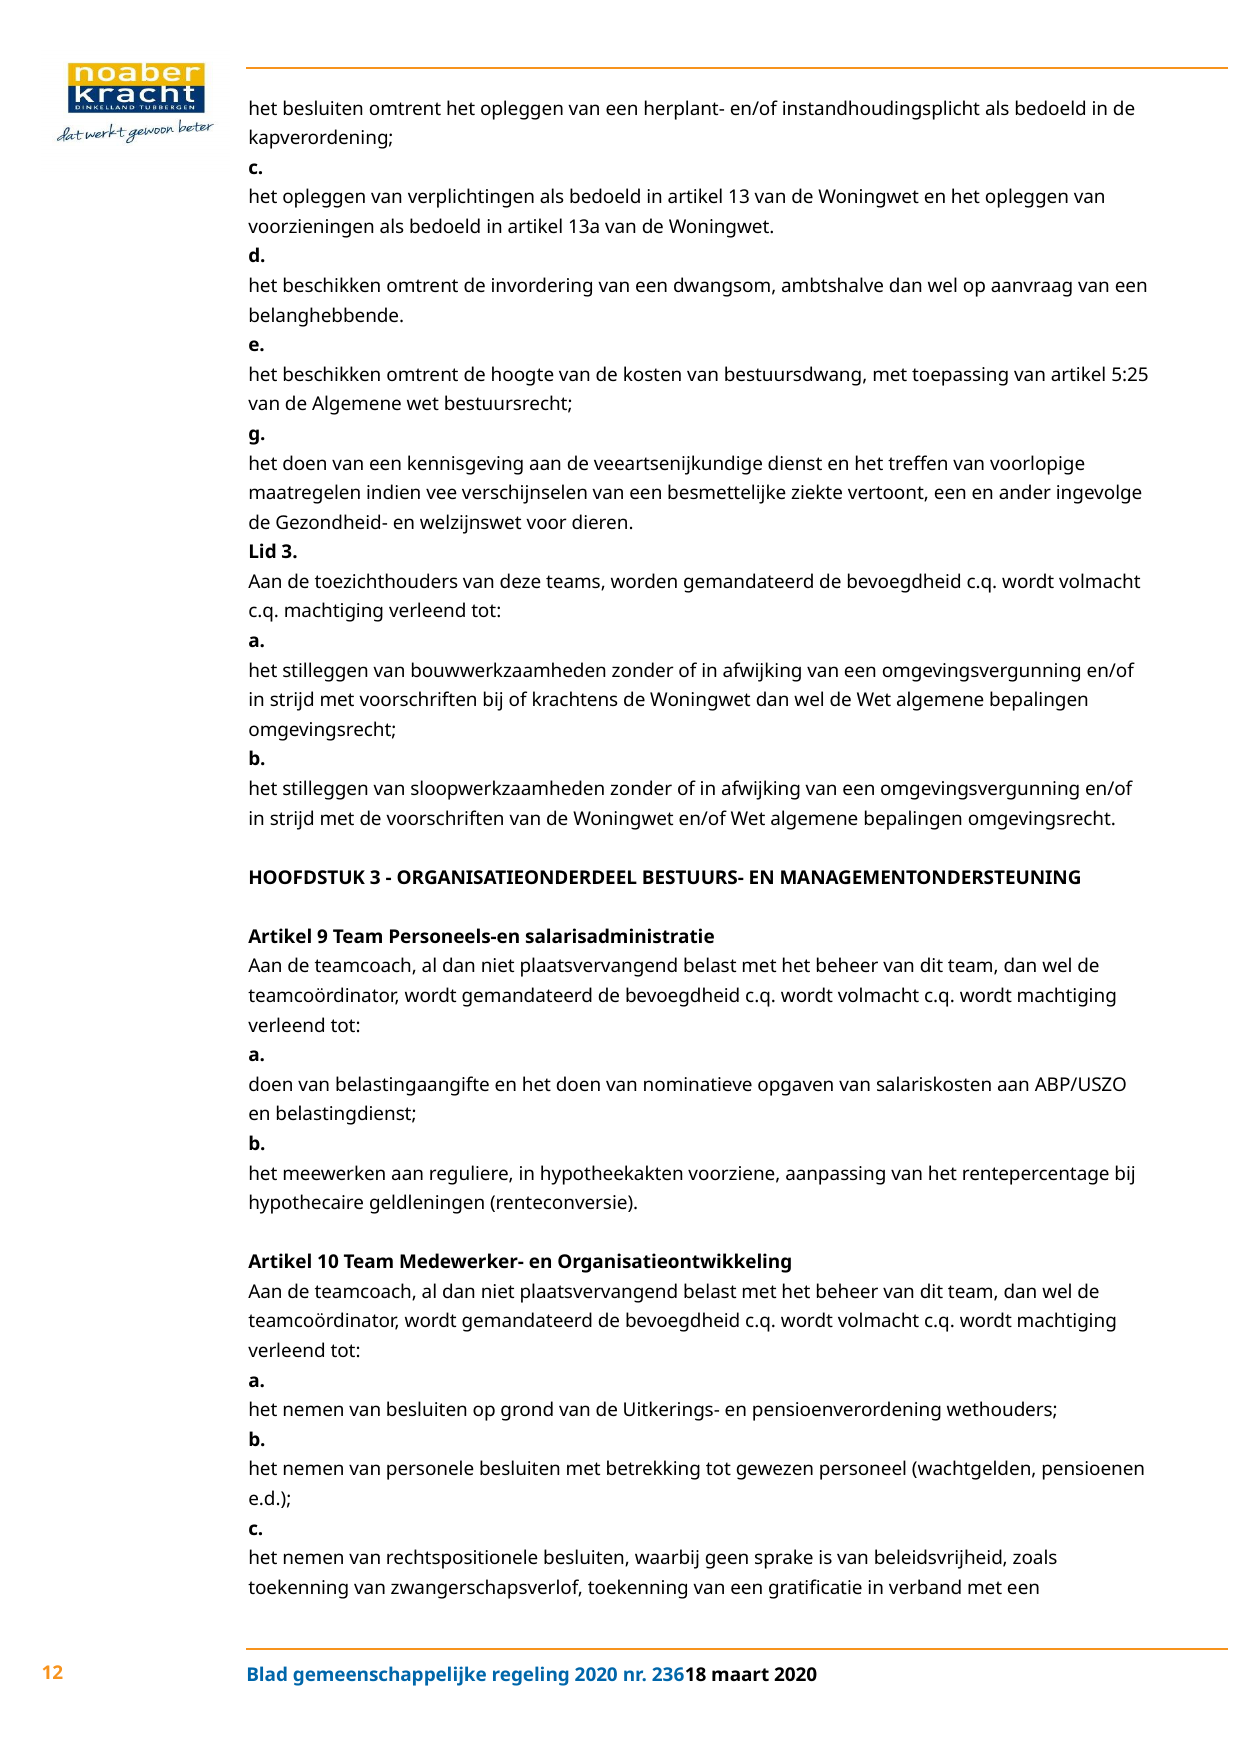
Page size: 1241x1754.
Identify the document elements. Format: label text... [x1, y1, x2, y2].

text a. [248, 1041, 1152, 1067]
text Aan de teamcoach, al dan niet plaatsvervangend belast met het beheer van dit team, dan wel de teamcoördinator, wordt gemandateerd de bevoegdheid c.q. wordt volmacht c.q. wordt machtiging verleend tot: [248, 953, 1152, 1038]
text het meewerken aan reguliere, in hypotheekakten voorziene, aanpassing van het rentepercentage bij hypothecaire geldleningen (renteconversie). [248, 1160, 1152, 1215]
text doen van belastingaangifte en het doen van nominatieve opgaven van salariskosten aan ABP/USZO en belastingdienst; [248, 1071, 1152, 1126]
text b. [248, 1426, 1152, 1452]
text Aan de teamcoach, al dan niet plaatsvervangend belast met het beheer van dit team, dan wel de teamcoördinator, wordt gemandateerd de bevoegdheid c.q. wordt volmacht c.q. wordt machtiging verleend tot: [248, 1278, 1152, 1363]
text het nemen van personele besluiten met betrekking tot gewezen personeel (wachtgelden, pensioenen e.d.); [248, 1456, 1152, 1511]
text Artikel 10 Team Medewerker- en Organisatieontwikkeling [248, 1248, 1152, 1274]
text het stilleggen van sloopwerkzaamheden zonder of in afwijking van een omgevingsvergunning en/of in strijd met de voorschriften van de Woningwet en/of Wet algemene bepalingen omgevingsrecht. [248, 775, 1152, 831]
text het opleggen van verplichtingen als bedoeld in artikel 13 van de Woningwet en het opleggen van voorzieningen als bedoeld in artikel 13a van de Woningwet. [248, 183, 1152, 239]
text Lid 3. [248, 538, 1152, 564]
text het nemen van rechtspositionele besluiten, waarbij geen sprake is van beleidsvrijheid, zoals toekenning van zwangerschapsverlof, toekenning van een gratificatie in verband met een [248, 1544, 1152, 1600]
text d. [248, 243, 1152, 268]
text g. [248, 420, 1152, 446]
text b. [248, 1130, 1152, 1156]
text het beschikken omtrent de invordering van een dwangsom, ambtshalve dan wel op aanvraag van een belanghebbende. [248, 272, 1152, 328]
text het doen van een kennisgeving aan de veeartsenijkundige dienst en het treffen van voorlopige maatregelen indien vee verschijnselen van een besmettelijke ziekte vertoont, een en ander ingevolge de Gezondheid- en welzijnswet voor dieren. [248, 450, 1152, 535]
text a. [248, 627, 1152, 653]
text Artikel 9 Team Personeels-en salarisadministratie [248, 923, 1152, 949]
text c. [248, 154, 1152, 180]
text Aan de toezichthouders van deze teams, worden gemandateerd de bevoegdheid c.q. wordt volmacht c.q. machtiging verleend tot: [248, 568, 1152, 623]
picture [41, 47, 231, 172]
text e. [248, 331, 1152, 357]
text het beschikken omtrent de hoogte van de kosten van bestuursdwang, met toepassing van artikel 5:25 van de Algemene wet bestuursrecht; [248, 361, 1152, 416]
text het besluiten omtrent het opleggen van een herplant- en/of instandhoudingsplicht als bedoeld in de kapverordening; [248, 95, 1152, 150]
text het stilleggen van bouwwerkzaamheden zonder of in afwijking van een omgevingsvergunning en/of in strijd met voorschriften bij of krachtens de Woningwet dan wel de Wet algemene bepalingen omgevingsrecht; [248, 657, 1152, 742]
text a. [248, 1367, 1152, 1393]
text het nemen van besluiten op grond van de Uitkerings- en pensioenverordening wethouders; [248, 1396, 1152, 1422]
text HOOFDSTUK 3 - ORGANISATIEONDERDEEL BESTUURS- EN MANAGEMENTONDERSTEUNING [248, 864, 1152, 890]
text b. [248, 746, 1152, 771]
text c. [248, 1515, 1152, 1541]
